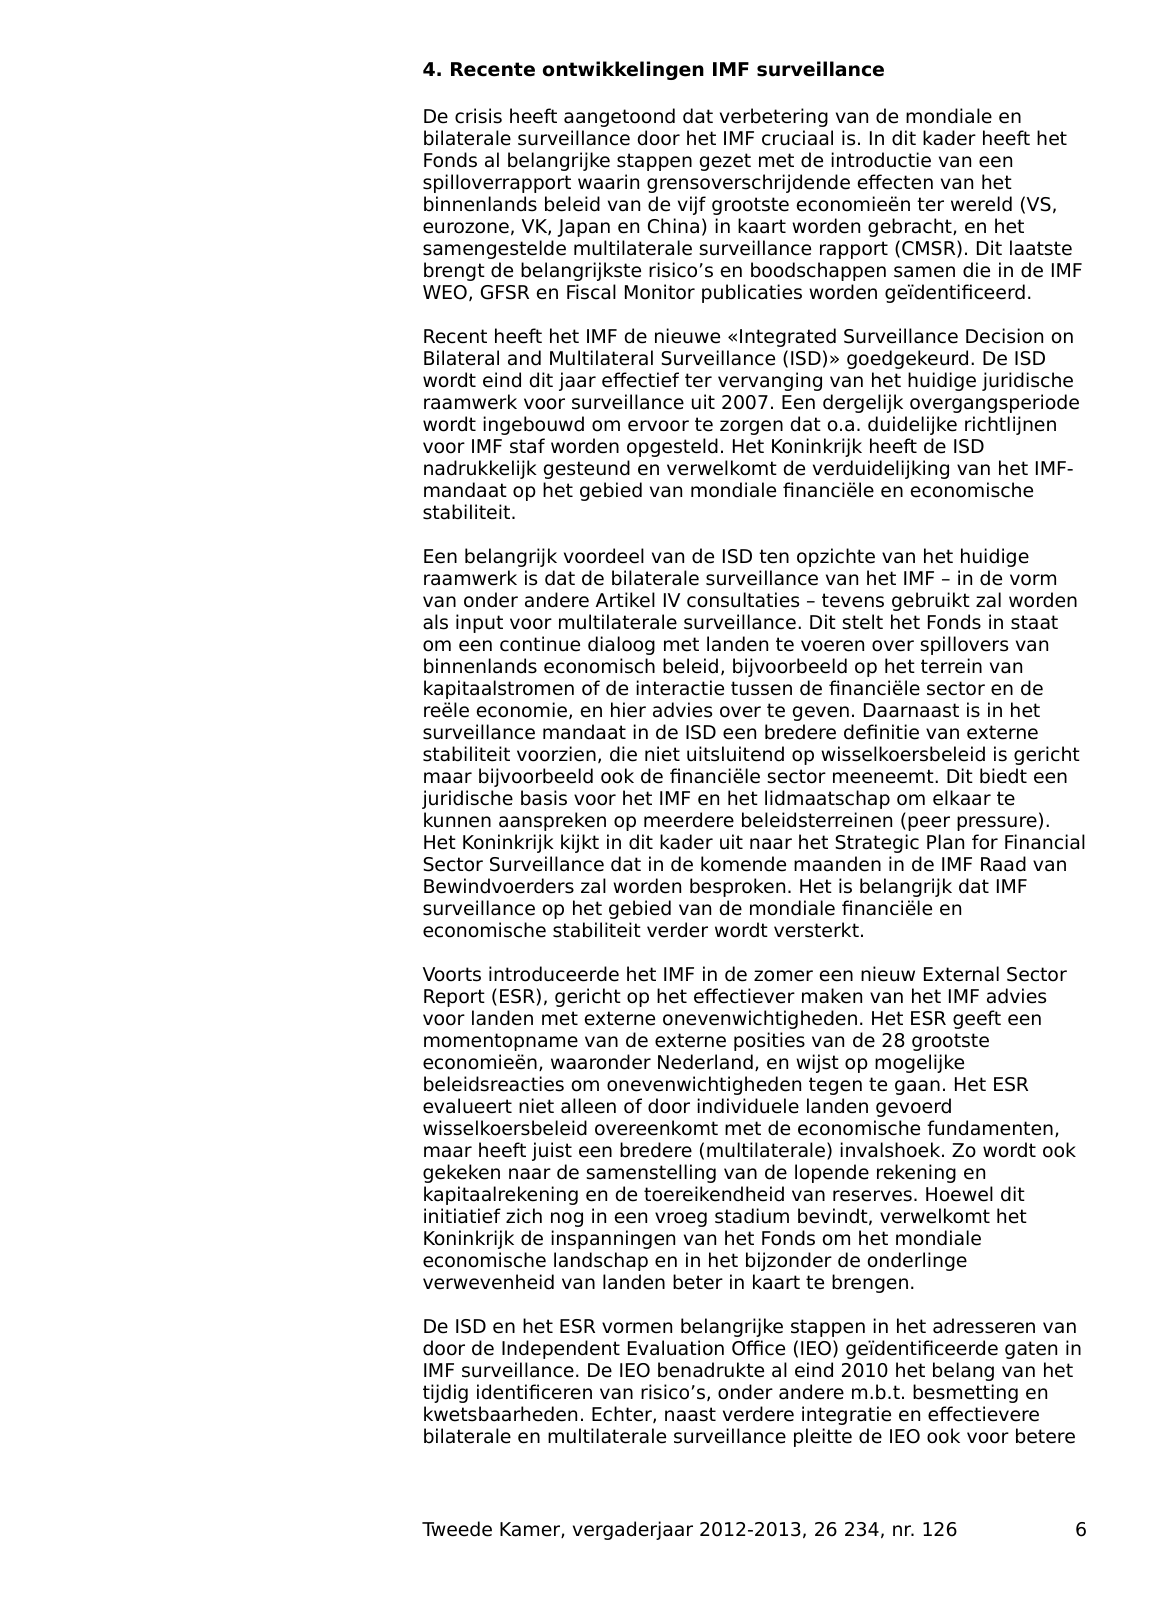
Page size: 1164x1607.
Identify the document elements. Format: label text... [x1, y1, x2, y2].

text De ISD en het ESR vormen belangrijke stappen in het adresseren van door de Independent Evaluation Office (IEO) geïdentificeerde gaten in IMF surveillance. De IEO benadrukte al eind 2010 het belang van het tijdig identificeren van risico’s, onder andere m.b.t. besmetting en kwetsbaarheden. Echter, naast verdere integratie en effectievere bilaterale en multilaterale surveillance pleitte de IEO ook voor betere [422, 1316, 1087, 1448]
subtitle 4. Recente ontwikkelingen IMF surveillance [422, 59, 1087, 81]
text Een belangrijk voordeel van de ISD ten opzichte van het huidige raamwerk is dat de bilaterale surveillance van het IMF – in de vorm van onder andere Artikel IV consultaties – tevens gebruikt zal worden als input voor multilaterale surveillance. Dit stelt het Fonds in staat om een continue dialoog met landen te voeren over spillovers van binnenlands economisch beleid, bijvoorbeeld op het terrein van kapitaalstromen of de interactie tussen de financiële sector en de reële economie, en hier advies over te geven. Daarnaast is in het surveillance mandaat in de ISD een bredere definitie van externe stabiliteit voorzien, die niet uitsluitend op wisselkoersbeleid is gericht maar bijvoorbeeld ook de financiële sector meeneemt. Dit biedt een juridische basis voor het IMF en het lidmaatschap om elkaar te kunnen aanspreken op meerdere beleidsterreinen (peer pressure). Het Koninkrijk kijkt in dit kader uit naar het Strategic Plan for Financial Sector Surveillance dat in de komende maanden in de IMF Raad van Bewindvoerders zal worden besproken. Het is belangrijk dat IMF surveillance op het gebied van de mondiale financiële en economische stabiliteit verder wordt versterkt. [422, 546, 1087, 942]
text Voorts introduceerde het IMF in de zomer een nieuw External Sector Report (ESR), gericht op het effectiever maken van het IMF advies voor landen met externe onevenwichtigheden. Het ESR geeft een momentopname van de externe posities van de 28 grootste economieën, waaronder Nederland, en wijst op mogelijke beleidsreacties om onevenwichtigheden tegen te gaan. Het ESR evalueert niet alleen of door individuele landen gevoerd wisselkoersbeleid overeenkomt met de economische fundamenten, maar heeft juist een bredere (multilaterale) invalshoek. Zo wordt ook gekeken naar de samenstelling van de lopende rekening en kapitaalrekening en de toereikendheid van reserves. Hoewel dit initiatief zich nog in een vroeg stadium bevindt, verwelkomt het Koninkrijk de inspanningen van het Fonds om het mondiale economische landschap en in het bijzonder de onderlinge verwevenheid van landen beter in kaart te brengen. [422, 964, 1087, 1293]
text Recent heeft het IMF de nieuwe «Integrated Surveillance Decision on Bilateral and Multilateral Surveillance (ISD)» goedgekeurd. De ISD wordt eind dit jaar effectief ter vervanging van het huidige juridische raamwerk voor surveillance uit 2007. Een dergelijk overgangsperiode wordt ingebouwd om ervoor te zorgen dat o.a. duidelijke richtlijnen voor IMF staf worden opgesteld. Het Koninkrijk heeft de ISD nadrukkelijk gesteund en verwelkomt de verduidelijking van het IMF-mandaat op het gebied van mondiale financiële en economische stabiliteit. [422, 326, 1087, 524]
text De crisis heeft aangetoond dat verbetering van de mondiale en bilaterale surveillance door het IMF cruciaal is. In dit kader heeft het Fonds al belangrijke stappen gezet met de introductie van een spilloverrapport waarin grensoverschrijdende effecten van het binnenlands beleid van de vijf grootste economieën ter wereld (VS, eurozone, VK, Japan en China) in kaart worden gebracht, en het samengestelde multilaterale surveillance rapport (CMSR). Dit laatste brengt de belangrijkste risico’s en boodschappen samen die in de IMF WEO, GFSR en Fiscal Monitor publicaties worden geïdentificeerd. [422, 106, 1087, 304]
